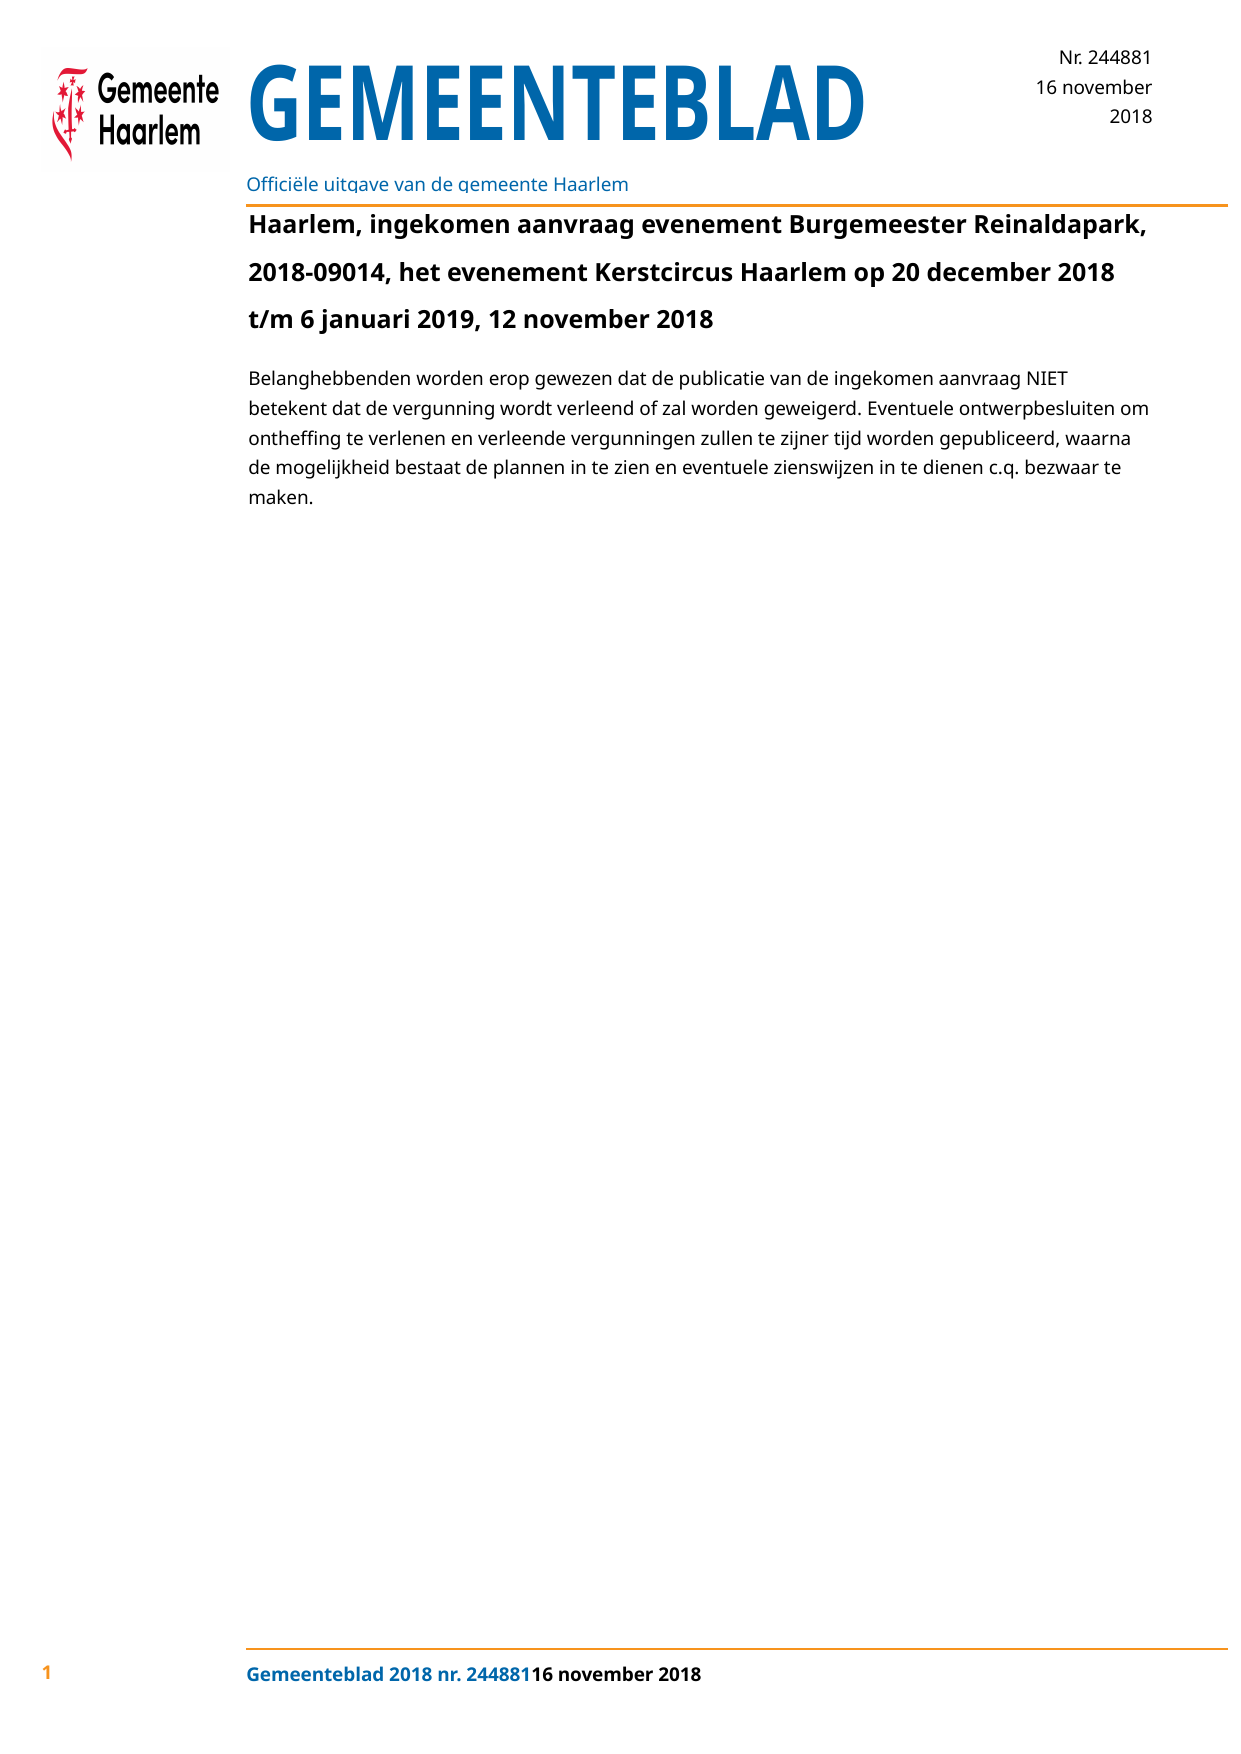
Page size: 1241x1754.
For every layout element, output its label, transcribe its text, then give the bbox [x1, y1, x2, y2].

text Belanghebbenden worden erop gewezen dat de publicatie van de ingekomen aanvraag NIET betekent dat de vergunning wordt verleend of zal worden geweigerd. Eventuele ontwerpbesluiten om ontheffing te verlenen en verleende vergunningen zullen te zijner tijd worden gepubliceerd, waarna de mogelijkheid bestaat de plannen in te zien en eventuele zienswijzen in te dienen c.q. bezwaar te maken. [248, 366, 1152, 509]
text Haarlem, ingekomen aanvraag evenement Burgemeester Reinaldapark, 2018-09014, het evenement Kerstcircus Haarlem op 20 december 2018 t/m 6 januari 2019, 12 november 2018 [248, 207, 1152, 336]
picture [41, 47, 231, 172]
